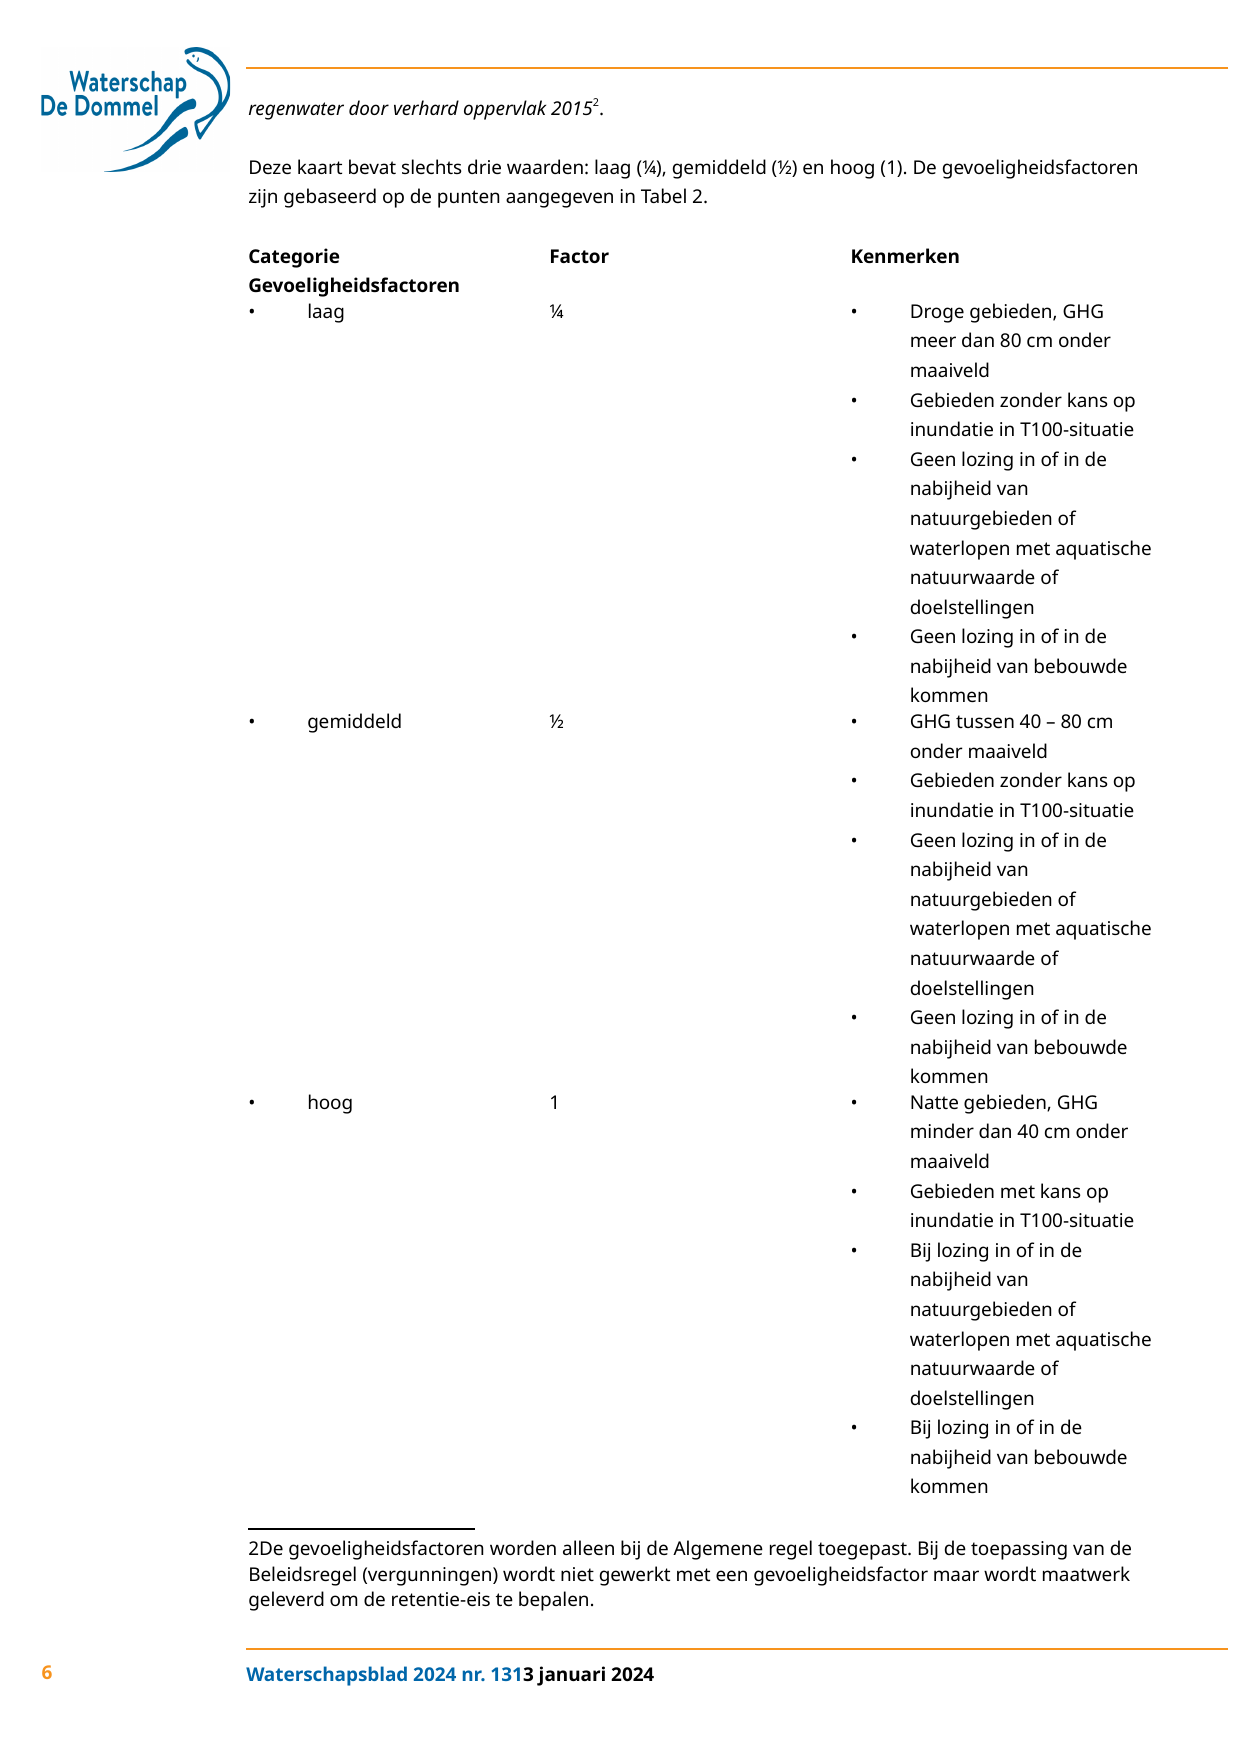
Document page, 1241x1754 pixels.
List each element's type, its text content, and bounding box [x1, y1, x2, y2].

table_header Kenmerken [850, 243, 1152, 298]
picture [41, 47, 231, 172]
table_cell ½ [549, 709, 850, 1089]
table_cell ¼ [549, 298, 850, 708]
table_cell Natte gebieden, GHG minder dan 40 cm onder maaiveld Gebieden met kans op inundatie in T100-situatie Bij lozing in of in de nabijheid van natuurgebieden of waterlopen met aquatische natuurwaarde of doelstellingen Bij lozing in of in de nabijheid van bebouwde kommen [850, 1089, 1152, 1499]
table_header Categorie Gevoeligheidsfactoren [248, 243, 549, 298]
table_header Factor [549, 243, 850, 298]
picture [204, 47, 231, 76]
table_cell 1 [549, 1089, 850, 1499]
table_cell gemiddeld [248, 709, 549, 1089]
picture [198, 118, 210, 131]
table_cell hoog [248, 1089, 549, 1499]
text Deze kaart bevat slechts drie waarden: laag (¼), gemiddeld (½) en hoog (1). De gevoeligheidsfactoren zijn gebaseerd op de punten aangegeven in Tabel 2. [248, 154, 1152, 209]
table_cell Droge gebieden, GHG meer dan 80 cm onder maaiveld Gebieden zonder kans op inundatie in T100-situatie Geen lozing in of in de nabijheid van natuurgebieden of waterlopen met aquatische natuurwaarde of doelstellingen Geen lozing in of in de nabijheid van bebouwde kommen [850, 298, 1152, 708]
picture [45, 99, 51, 111]
table_cell GHG tussen 40 – 80 cm onder maaiveld Gebieden zonder kans op inundatie in T100-situatie Geen lozing in of in de nabijheid van natuurgebieden of waterlopen met aquatische natuurwaarde of doelstellingen Geen lozing in of in de nabijheid van bebouwde kommen [850, 709, 1152, 1089]
text regenwater door verhard oppervlak 2015. [248, 95, 1152, 121]
table_cell laag [248, 298, 549, 708]
text De gevoeligheidsfactoren worden alleen bij de Algemene regel toegepast. Bij de toepassing van de Beleidsregel (vergunningen) wordt niet gewerkt met een gevoeligheidsfactor maar wordt maatwerk geleverd om de retentie-eis te bepalen. [248, 1535, 1152, 1612]
